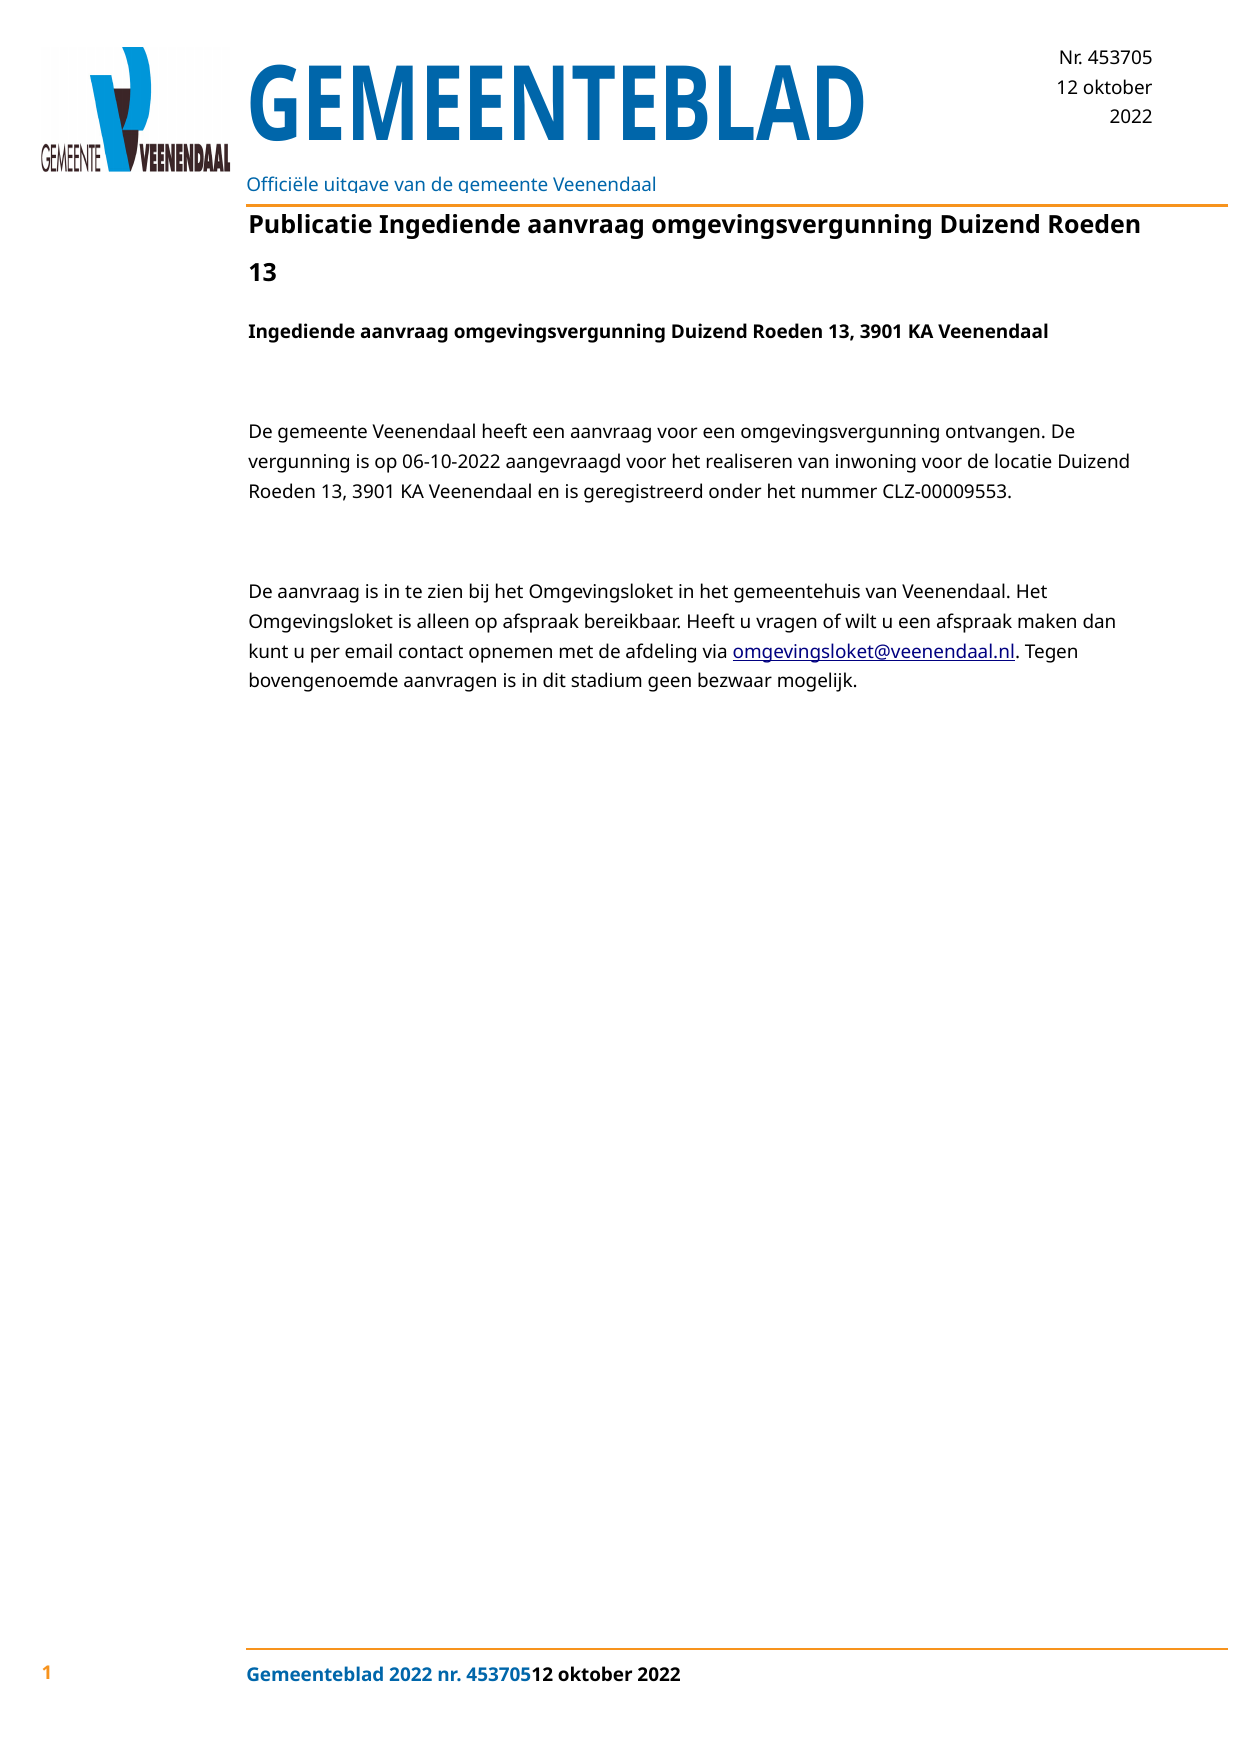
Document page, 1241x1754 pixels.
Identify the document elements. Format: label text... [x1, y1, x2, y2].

picture [123, 47, 231, 172]
text De aanvraag is in te zien bij het Omgevingsloket in het gemeentehuis van Veenendaal. Het Omgevingsloket is alleen op afspraak bereikbaar. Heeft u vragen of wilt u een afspraak maken dan kunt u per email contact opnemen met de afdeling via omgevingsloket@veenendaal.nl. Tegen bovengenoemde aanvragen is in dit stadium geen bezwaar mogelijk. [248, 579, 1152, 693]
text Ingediende aanvraag omgevingsvergunning Duizend Roeden 13, 3901 KA Veenendaal [248, 318, 1152, 344]
text De gemeente Veenendaal heeft een aanvraag voor een omgevingsvergunning ontvangen. De vergunning is op 06-10-2022 aangevraagd voor het realiseren van inwoning voor de locatie Duizend Roeden 13, 3901 KA Veenendaal en is geregistreerd onder het nummer CLZ-00009553. [248, 419, 1152, 504]
picture [41, 47, 130, 172]
text Publicatie Ingediende aanvraag omgevingsvergunning Duizend Roeden 13 [248, 207, 1152, 288]
